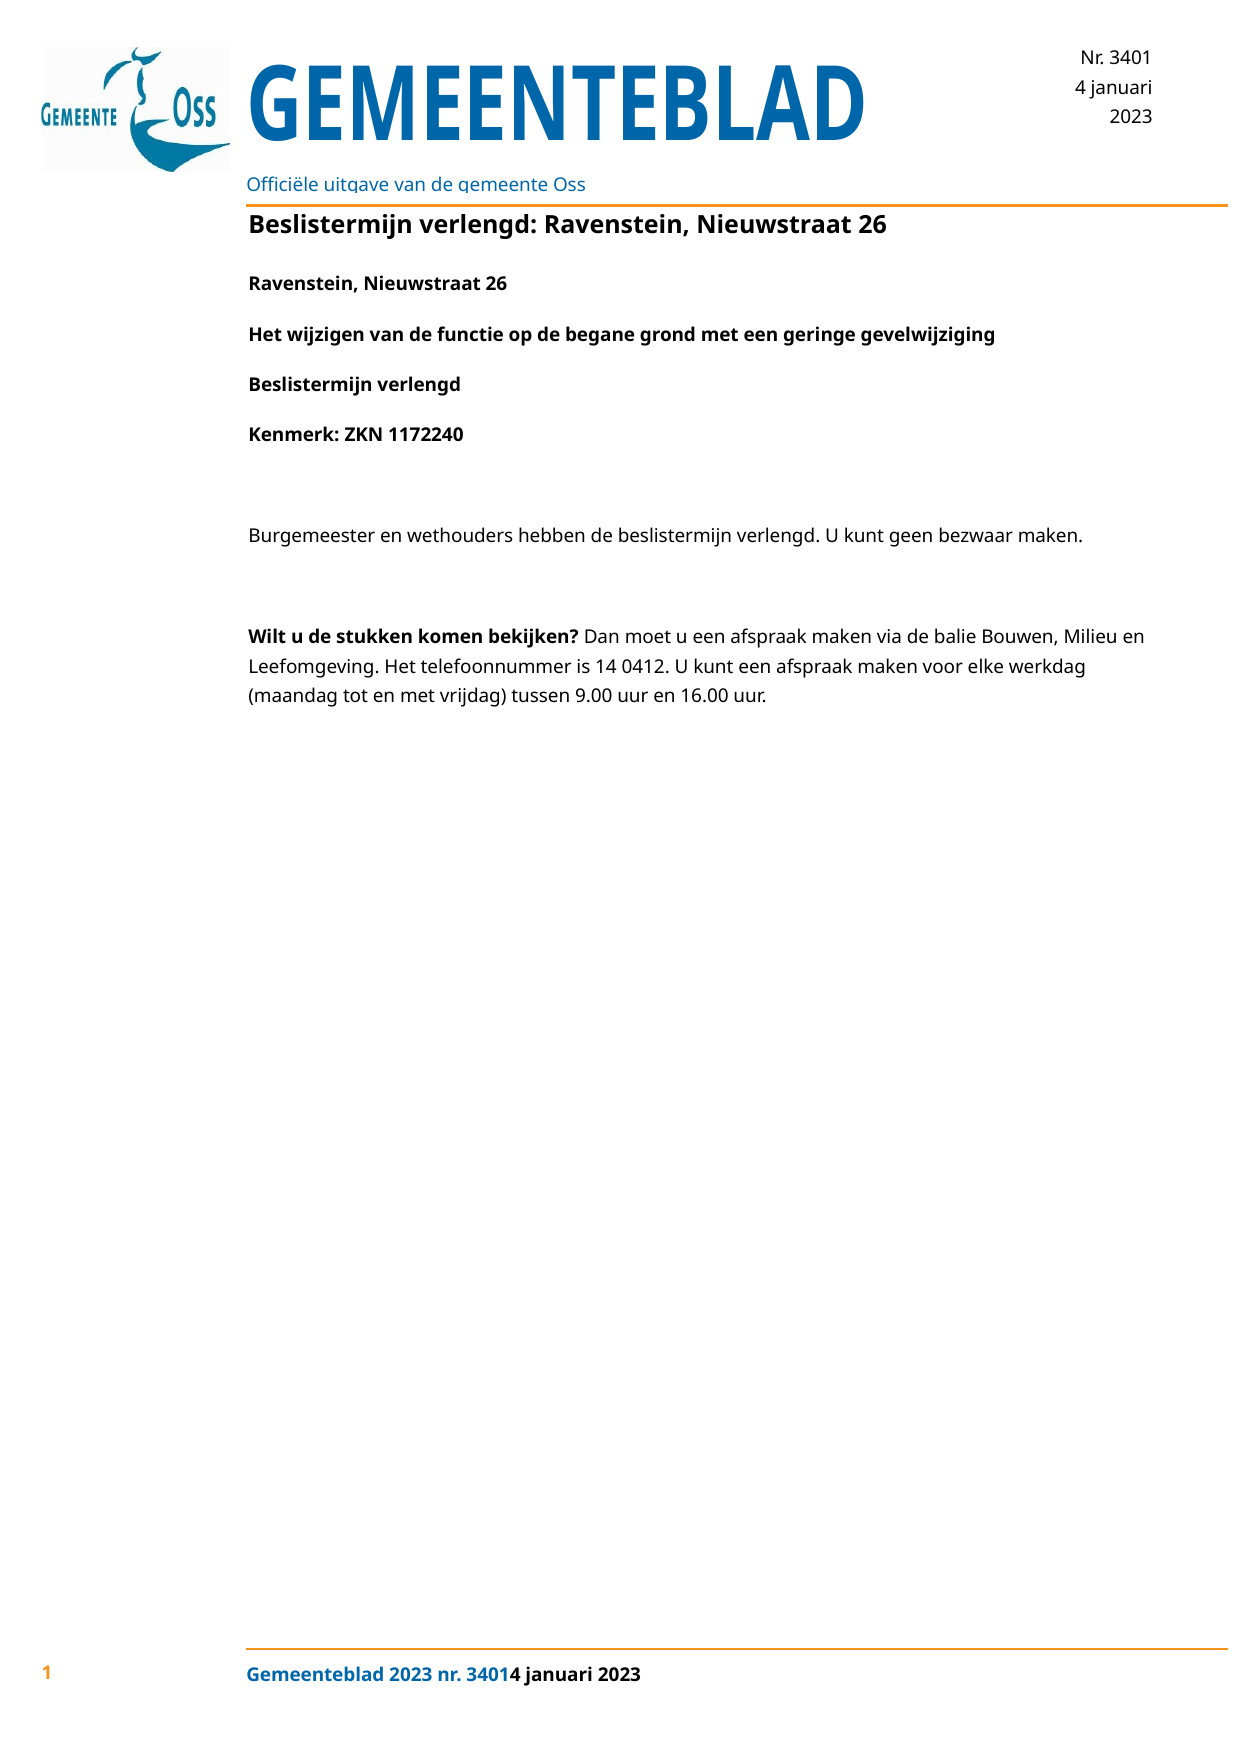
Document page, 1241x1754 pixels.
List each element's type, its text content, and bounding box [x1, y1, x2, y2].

text Ravenstein, Nieuwstraat 26 [248, 270, 1152, 296]
picture [41, 47, 231, 172]
text Burgemeester en wethouders hebben de beslistermijn verlengd. U kunt geen bezwaar maken. [248, 522, 1152, 548]
text Het wijzigen van de functie op de begane grond met een geringe gevelwijziging [248, 321, 1152, 346]
text Kenmerk: ZKN 1172240 [248, 422, 1152, 447]
text Beslistermijn verlengd [248, 371, 1152, 397]
text Beslistermijn verlengd: Ravenstein, Nieuwstraat 26 [248, 207, 1152, 241]
text Wilt u de stukken komen bekijken? Dan moet u een afspraak maken via de balie Bouwen, Milieu en Leefomgeving. Het telefoonnummer is 14 0412. U kunt een afspraak maken voor elke werkdag (maandag tot en met vrijdag) tussen 9.00 uur en 16.00 uur. [248, 623, 1152, 708]
